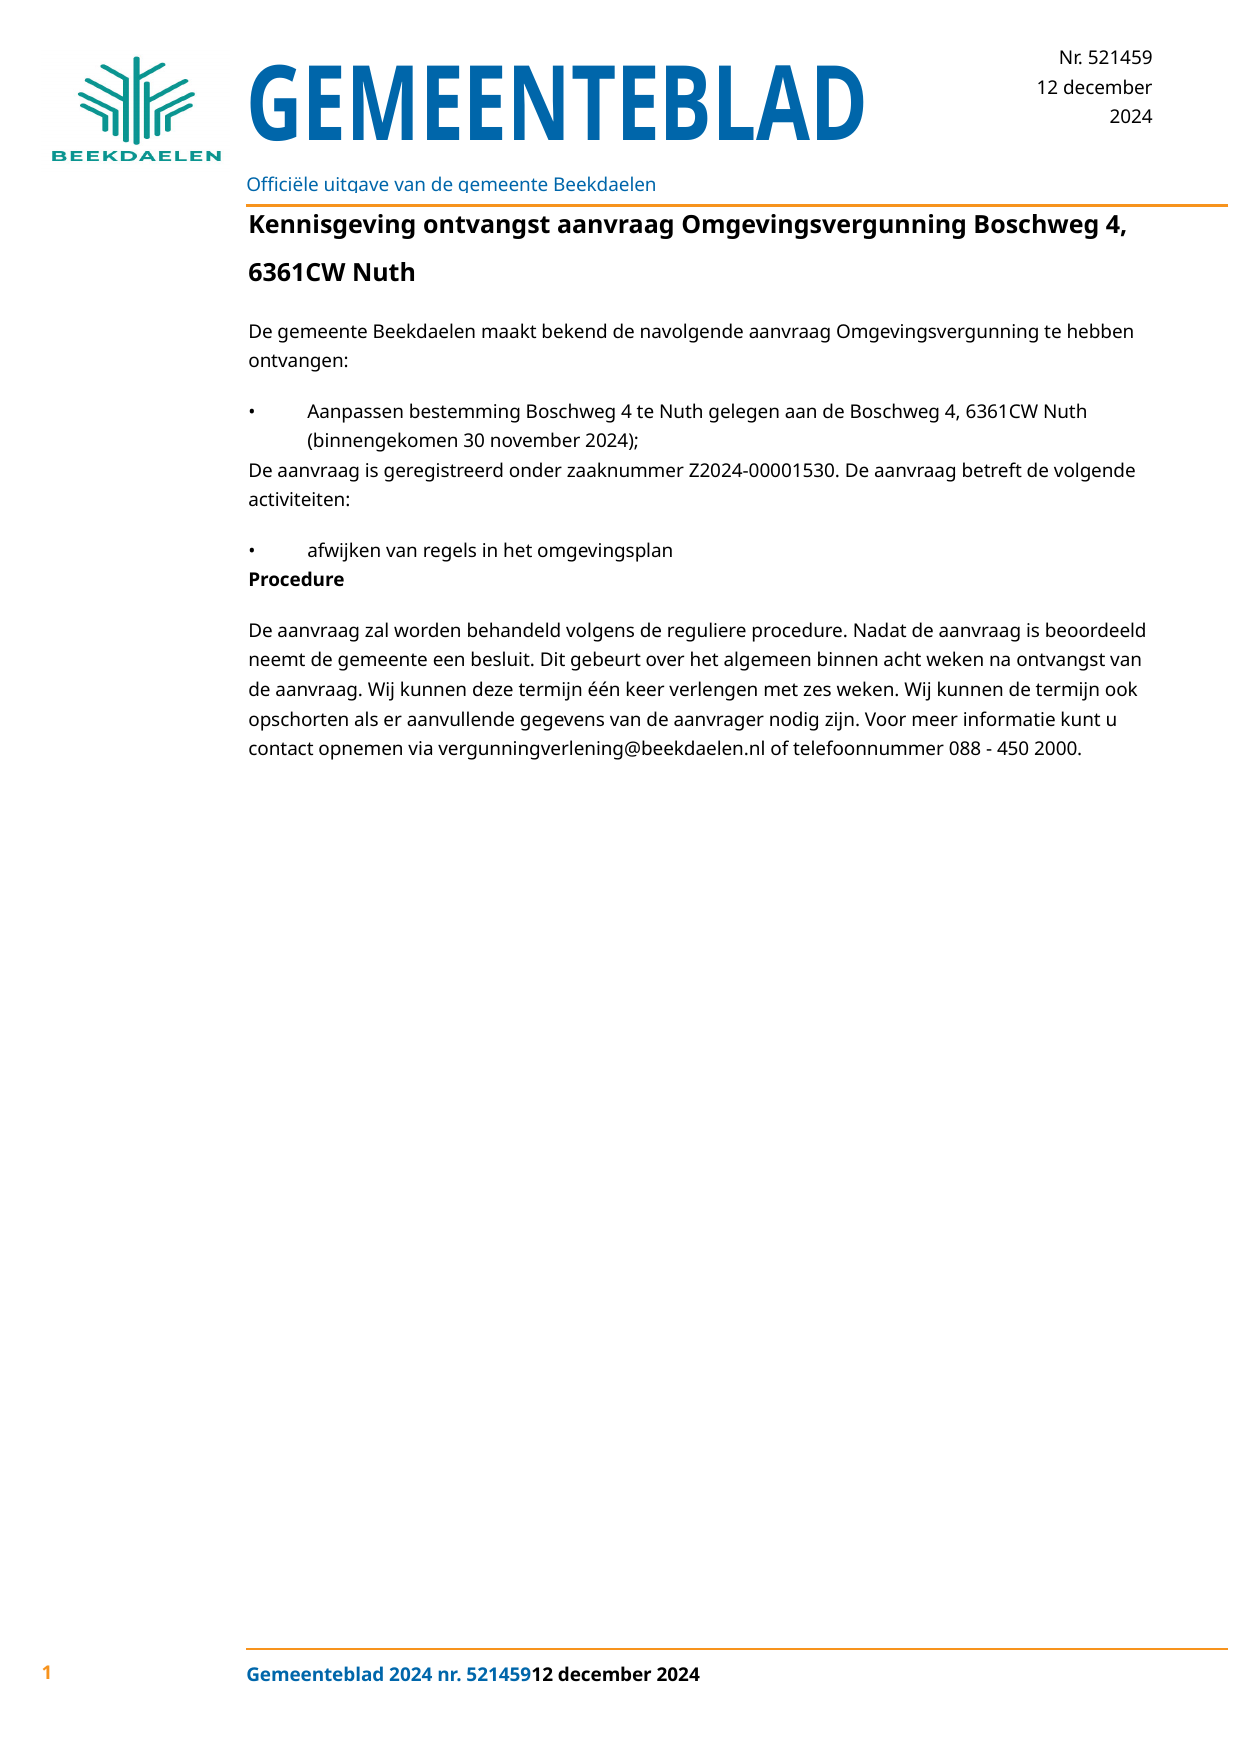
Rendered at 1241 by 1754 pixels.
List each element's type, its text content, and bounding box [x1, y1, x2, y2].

text De aanvraag is geregistreerd onder zaaknummer Z2024-00001530. De aanvraag betreft de volgende activiteiten: [248, 457, 1152, 512]
text De gemeente Beekdaelen maakt bekend de navolgende aanvraag Omgevingsvergunning te hebben ontvangen: [248, 318, 1152, 373]
list afwijken van regels in het omgevingsplan [248, 537, 1152, 563]
text De aanvraag zal worden behandeld volgens de reguliere procedure. Nadat de aanvraag is beoordeeld neemt de gemeente een besluit. Dit gebeurt over het algemeen binnen acht weken na ontvangst van de aanvraag. Wij kunnen deze termijn één keer verlengen met zes weken. Wij kunnen de termijn ook opschorten als er aanvullende gegevens van de aanvrager nodig zijn. Voor meer informatie kunt u contact opnemen via vergunningverlening@beekdaelen.nl of telefoonnummer 088 - 450 2000. [248, 617, 1152, 761]
text Procedure [248, 567, 1152, 592]
text Kennisgeving ontvangst aanvraag Omgevingsvergunning Boschweg 4, 6361CW Nuth [248, 207, 1152, 288]
list Aanpassen bestemming Boschweg 4 te Nuth gelegen aan de Boschweg 4, 6361CW Nuth (binnengekomen 30 november 2024); [248, 398, 1152, 453]
picture [41, 47, 231, 172]
